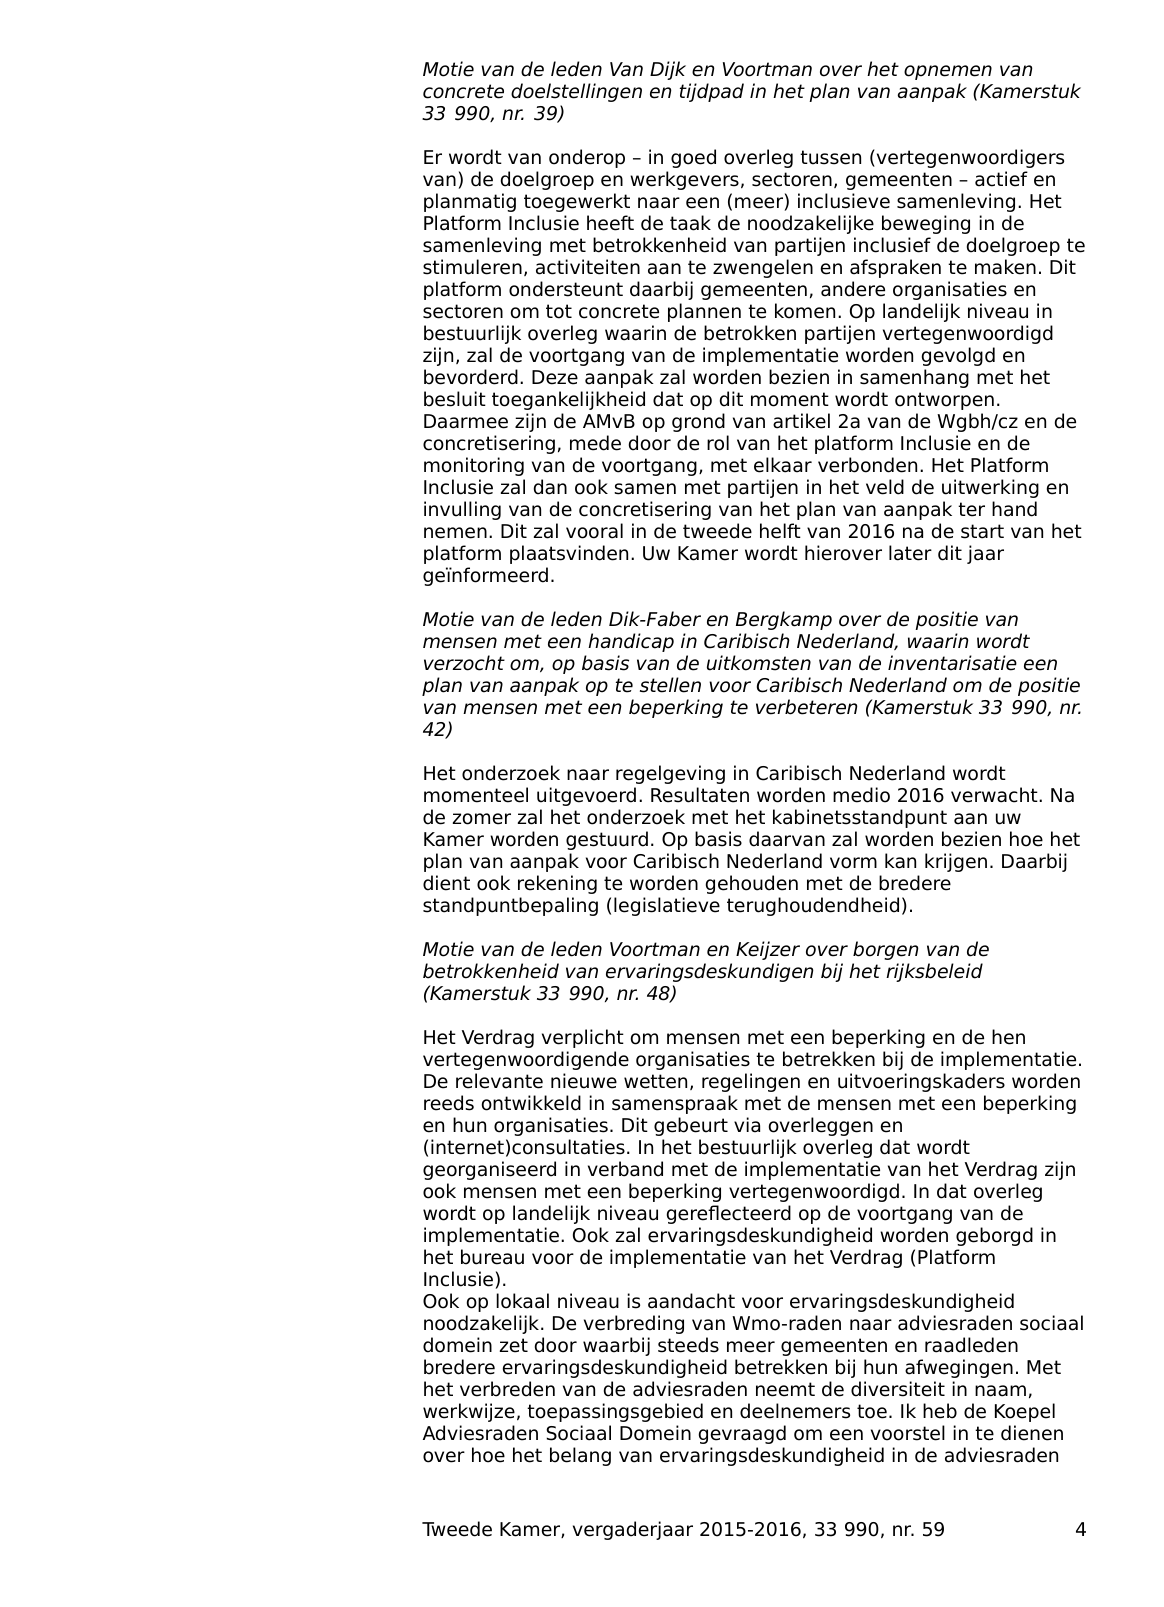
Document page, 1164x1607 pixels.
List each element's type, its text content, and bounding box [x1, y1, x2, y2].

subtitle Motie van de leden Voortman en Keijzer over borgen van de betrokkenheid van ervaringsdeskundigen bij het rijksbeleid (Kamerstuk 33 990, nr. 48) [422, 939, 1087, 1005]
text Het Verdrag verplicht om mensen met een beperking en de hen vertegenwoordigende organisaties te betrekken bij de implementatie. De relevante nieuwe wetten, regelingen en uitvoeringskaders worden reeds ontwikkeld in samenspraak met de mensen met een beperking en hun organisaties. Dit gebeurt via overleggen en (internet)consultaties. In het bestuurlijk overleg dat wordt georganiseerd in verband met de implementatie van het Verdrag zijn ook mensen met een beperking vertegenwoordigd. In dat overleg wordt op landelijk niveau gereflecteerd op de voortgang van de implementatie. Ook zal ervaringsdeskundigheid worden geborgd in het bureau voor de implementatie van het Verdrag (Platform Inclusie). [422, 1027, 1087, 1291]
text Ook op lokaal niveau is aandacht voor ervaringsdeskundigheid noodzakelijk. De verbreding van Wmo-raden naar adviesraden sociaal domein zet door waarbij steeds meer gemeenten en raadleden bredere ervaringsdeskundigheid betrekken bij hun afwegingen. Met het verbreden van de adviesraden neemt de diversiteit in naam, werkwijze, toepassingsgebied en deelnemers toe. Ik heb de Koepel Adviesraden Sociaal Domein gevraagd om een voorstel in te dienen over hoe het belang van ervaringsdeskundigheid in de adviesraden [422, 1291, 1087, 1467]
text Het onderzoek naar regelgeving in Caribisch Nederland wordt momenteel uitgevoerd. Resultaten worden medio 2016 verwacht. Na de zomer zal het onderzoek met het kabinetsstandpunt aan uw Kamer worden gestuurd. Op basis daarvan zal worden bezien hoe het plan van aanpak voor Caribisch Nederland vorm kan krijgen. Daarbij dient ook rekening te worden gehouden met de bredere standpuntbepaling (legislatieve terughoudendheid). [422, 763, 1087, 917]
text Er wordt van onderop – in goed overleg tussen (vertegenwoordigers van) de doelgroep en werkgevers, sectoren, gemeenten – actief en planmatig toegewerkt naar een (meer) inclusieve samenleving. Het Platform Inclusie heeft de taak de noodzakelijke beweging in de samenleving met betrokkenheid van partijen inclusief de doelgroep te stimuleren, activiteiten aan te zwengelen en afspraken te maken. Dit platform ondersteunt daarbij gemeenten, andere organisaties en sectoren om tot concrete plannen te komen. Op landelijk niveau in bestuurlijk overleg waarin de betrokken partijen vertegenwoordigd zijn, zal de voortgang van de implementatie worden gevolgd en bevorderd. Deze aanpak zal worden bezien in samenhang met het besluit toegankelijkheid dat op dit moment wordt ontworpen. Daarmee zijn de AMvB op grond van artikel 2a van de Wgbh/cz en de concretisering, mede door de rol van het platform Inclusie en de monitoring van de voortgang, met elkaar verbonden. Het Platform Inclusie zal dan ook samen met partijen in het veld de uitwerking en invulling van de concretisering van het plan van aanpak ter hand nemen. Dit zal vooral in de tweede helft van 2016 na de start van het platform plaatsvinden. Uw Kamer wordt hierover later dit jaar geïnformeerd. [422, 147, 1087, 587]
subtitle Motie van de leden Van Dijk en Voortman over het opnemen van concrete doelstellingen en tijdpad in het plan van aanpak (Kamerstuk 33 990, nr. 39) [422, 59, 1087, 125]
subtitle Motie van de leden Dik-Faber en Bergkamp over de positie van mensen met een handicap in Caribisch Nederland, waarin wordt verzocht om, op basis van de uitkomsten van de inventarisatie een plan van aanpak op te stellen voor Caribisch Nederland om de positie van mensen met een beperking te verbeteren (Kamerstuk 33 990, nr. 42) [422, 609, 1087, 741]
